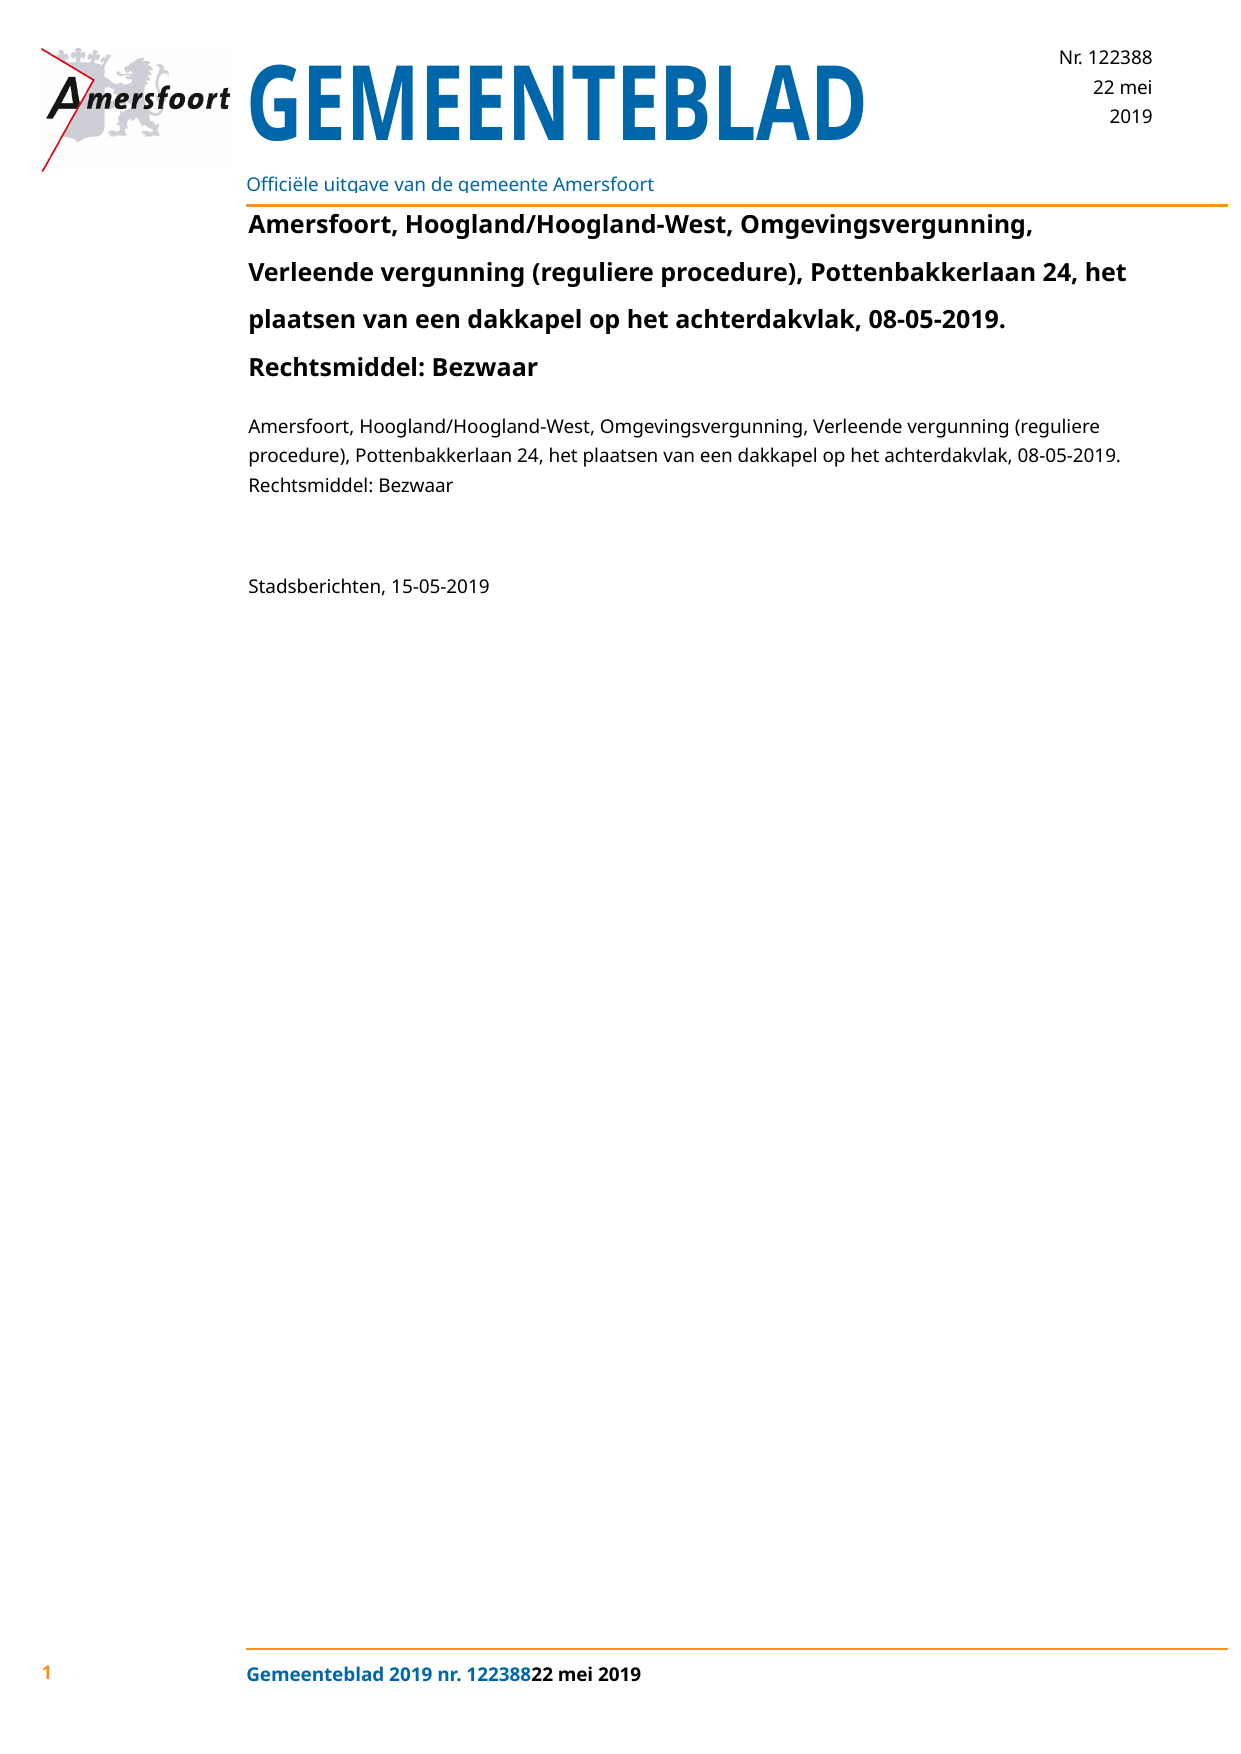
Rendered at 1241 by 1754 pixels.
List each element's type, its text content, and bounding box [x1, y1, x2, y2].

text Amersfoort, Hoogland/Hoogland-West, Omgevingsvergunning, Verleende vergunning (reguliere procedure), Pottenbakkerlaan 24, het plaatsen van een dakkapel op het achterdakvlak, 08-05-2019. Rechtsmiddel: Bezwaar [248, 413, 1152, 498]
picture [41, 47, 231, 172]
text Stadsberichten, 15-05-2019 [248, 573, 1152, 599]
text Amersfoort, Hoogland/Hoogland-West, Omgevingsvergunning, Verleende vergunning (reguliere procedure), Pottenbakkerlaan 24, het plaatsen van een dakkapel op het achterdakvlak, 08-05-2019. Rechtsmiddel: Bezwaar [248, 207, 1152, 384]
